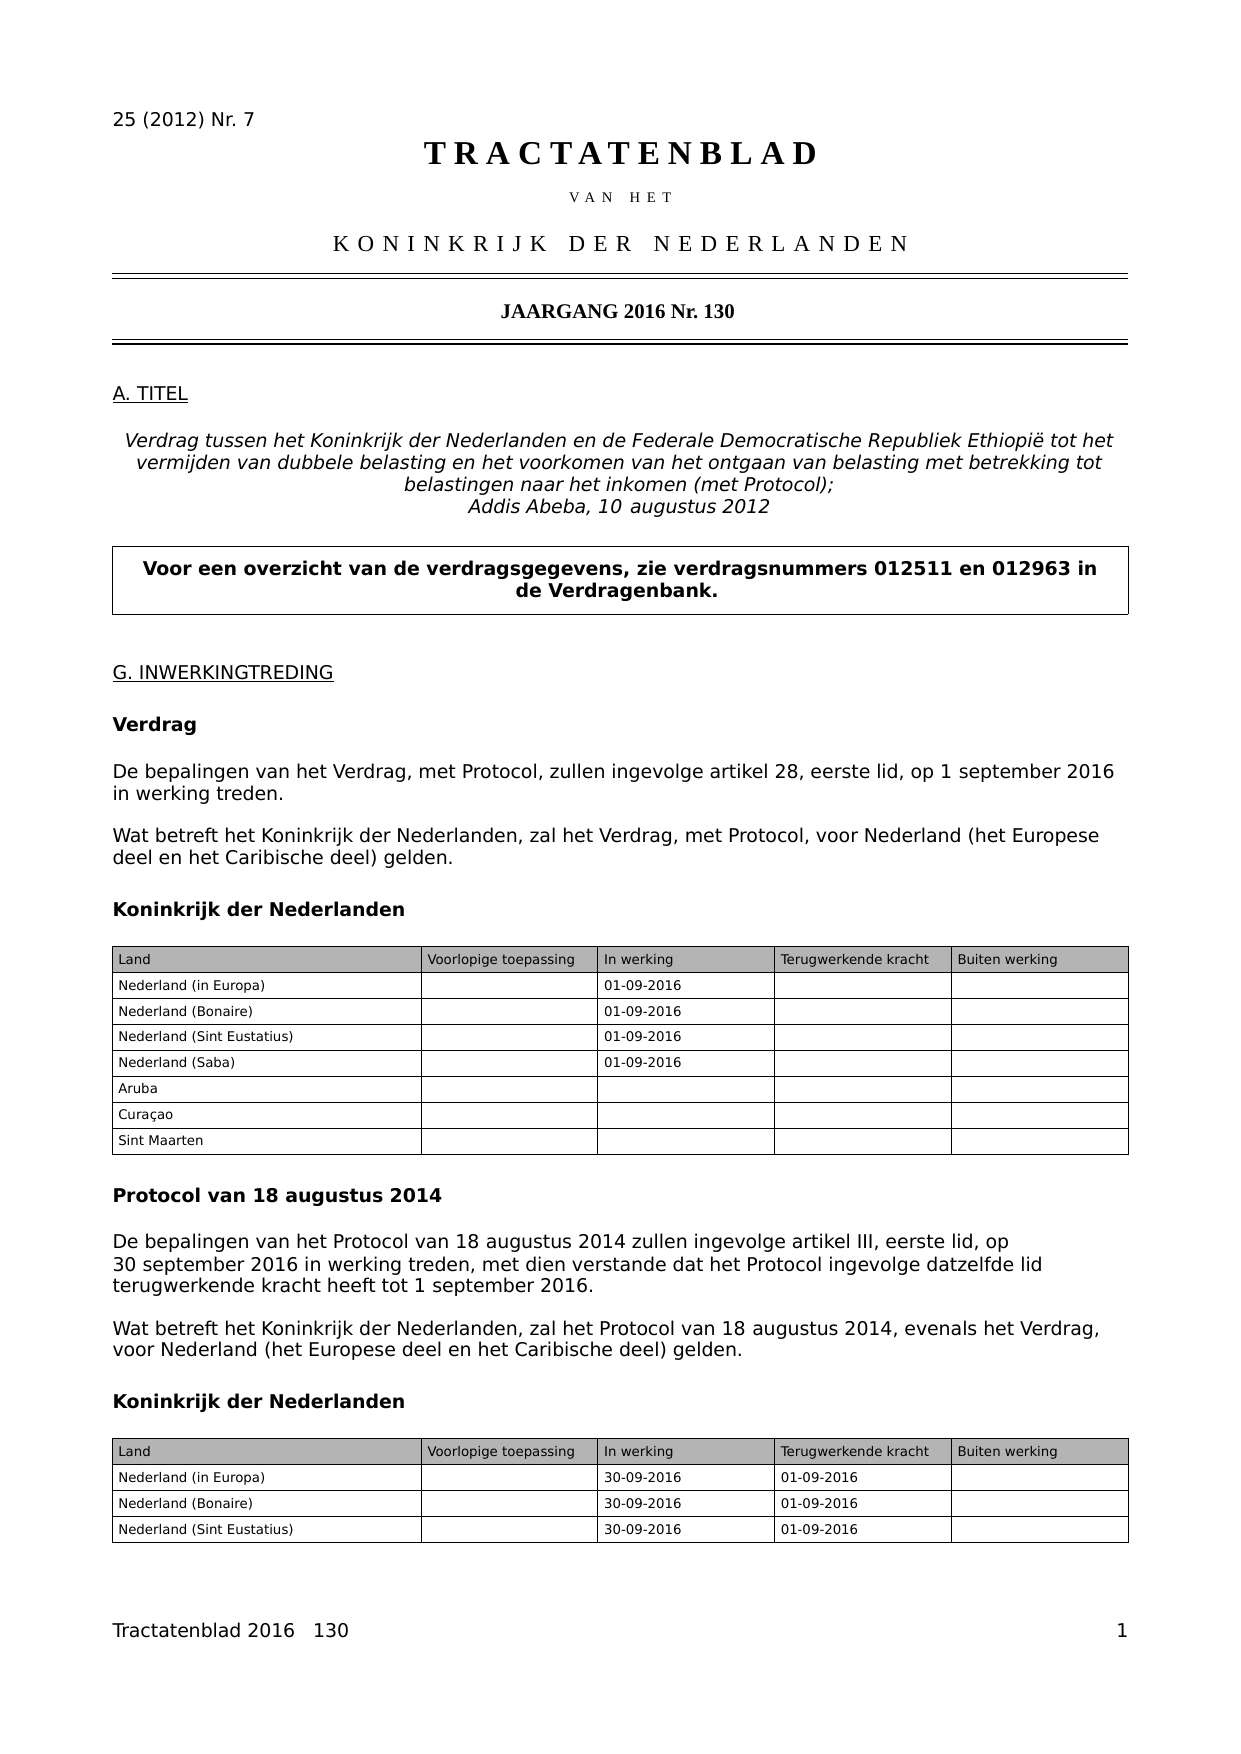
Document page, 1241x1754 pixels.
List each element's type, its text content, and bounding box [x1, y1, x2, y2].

subtitle G. INWERKINGTREDING [112, 662, 1128, 684]
subtitle Verdrag [112, 714, 1128, 736]
table_cell [952, 1077, 1128, 1102]
table_cell [775, 1025, 951, 1050]
table_cell Nederland (Bonaire) [113, 1491, 421, 1516]
table_cell [422, 999, 597, 1024]
table_cell 01-09-2016 [598, 973, 774, 998]
table_cell 01-09-2016 [598, 1025, 774, 1050]
table_cell Sint Maarten [113, 1129, 421, 1153]
text TRACTATENBLAD [112, 133, 1128, 172]
table_cell 01-09-2016 [775, 1465, 951, 1490]
text De bepalingen van het Protocol van 18 augustus 2014 zullen ingevolge artikel III, eerste lid, op 30 september 2016 in werking treden, met dien verstande dat het Protocol ingevolge datzelfde lid terugwerkende kracht heeft tot 1 september 2016. [112, 1231, 1128, 1297]
table_cell Nederland (Bonaire) [113, 999, 421, 1024]
table_cell [422, 1077, 597, 1102]
table_cell [952, 1129, 1128, 1153]
table_cell Nederland (Saba) [113, 1051, 421, 1076]
table_cell [598, 1129, 774, 1153]
table_cell [422, 1517, 597, 1542]
table_cell [952, 973, 1128, 998]
text Wat betreft het Koninkrijk der Nederlanden, zal het Protocol van 18 augustus 2014, evenals het Verdrag, voor Nederland (het Europese deel en het Caribische deel) gelden. [112, 1317, 1128, 1361]
table_cell [422, 1103, 597, 1127]
table_cell [598, 1077, 774, 1102]
table_header Land [113, 947, 421, 972]
table_cell [422, 1051, 597, 1076]
table_cell Nederland (in Europa) [113, 1465, 421, 1490]
table_header In werking [598, 947, 774, 972]
table_cell [422, 1465, 597, 1490]
table_cell [952, 1465, 1128, 1490]
table_header Terugwerkende kracht [775, 947, 951, 972]
table_cell [422, 1129, 597, 1153]
text JAARGANG 2016 Nr. 130 [112, 299, 1128, 323]
text 25 (2012) Nr. 7 [112, 109, 1128, 131]
table_cell [775, 1077, 951, 1102]
subtitle Koninkrijk der Nederlanden [112, 899, 1128, 921]
text VAN HET [112, 189, 1128, 206]
table_header Voorlopige toepassing [422, 947, 597, 972]
subtitle Koninkrijk der Nederlanden [112, 1391, 1128, 1413]
table_cell 30-09-2016 [598, 1465, 774, 1490]
text Addis Abeba, 10 augustus 2012 [112, 496, 1128, 518]
table_cell [775, 1129, 951, 1153]
table_cell 01-09-2016 [598, 1051, 774, 1076]
subtitle Protocol van 18 augustus 2014 [112, 1184, 1128, 1206]
table_cell [775, 999, 951, 1024]
text Wat betreft het Koninkrijk der Nederlanden, zal het Verdrag, met Protocol, voor Nederland (het Europese deel en het Caribische deel) gelden. [112, 825, 1128, 869]
table_cell [952, 1517, 1128, 1542]
table_cell Nederland (in Europa) [113, 973, 421, 998]
table_cell [952, 1051, 1128, 1076]
table_cell 30-09-2016 [598, 1517, 774, 1542]
table_cell 01-09-2016 [598, 999, 774, 1024]
table_header Terugwerkende kracht [775, 1439, 951, 1464]
table_cell [775, 973, 951, 998]
table_cell 30-09-2016 [598, 1491, 774, 1516]
table_cell 01-09-2016 [775, 1517, 951, 1542]
table_cell Curaçao [113, 1103, 421, 1127]
table_cell [775, 1103, 951, 1127]
table_cell [952, 1103, 1128, 1127]
table_cell [422, 1025, 597, 1050]
table_cell Aruba [113, 1077, 421, 1102]
table_header Voorlopige toepassing [422, 1439, 597, 1464]
table_header Buiten werking [952, 1439, 1128, 1464]
table_cell Nederland (Sint Eustatius) [113, 1517, 421, 1542]
table_cell [952, 999, 1128, 1024]
table_cell [952, 1025, 1128, 1050]
subtitle A. TITEL [112, 383, 1128, 405]
table_header Buiten werking [952, 947, 1128, 972]
table_header Land [113, 1439, 421, 1464]
table_cell [952, 1491, 1128, 1516]
table_cell [422, 1491, 597, 1516]
table_cell [422, 973, 597, 998]
table_cell Nederland (Sint Eustatius) [113, 1025, 421, 1050]
table_cell [598, 1103, 774, 1127]
table_header In werking [598, 1439, 774, 1464]
text Verdrag tussen het Koninkrijk der Nederlanden en de Federale Democratische Republiek Ethiopië tot het vermijden van dubbele belasting en het voorkomen van het ontgaan van belasting met betrekking tot belastingen naar het inkomen (met Protocol); [112, 430, 1128, 496]
table_cell [775, 1051, 951, 1076]
text KONINKRIJK DER NEDERLANDEN [112, 229, 1128, 256]
text De bepalingen van het Verdrag, met Protocol, zullen ingevolge artikel 28, eerste lid, op 1 september 2016 in werking treden. [112, 761, 1128, 805]
table_cell 01-09-2016 [775, 1491, 951, 1516]
